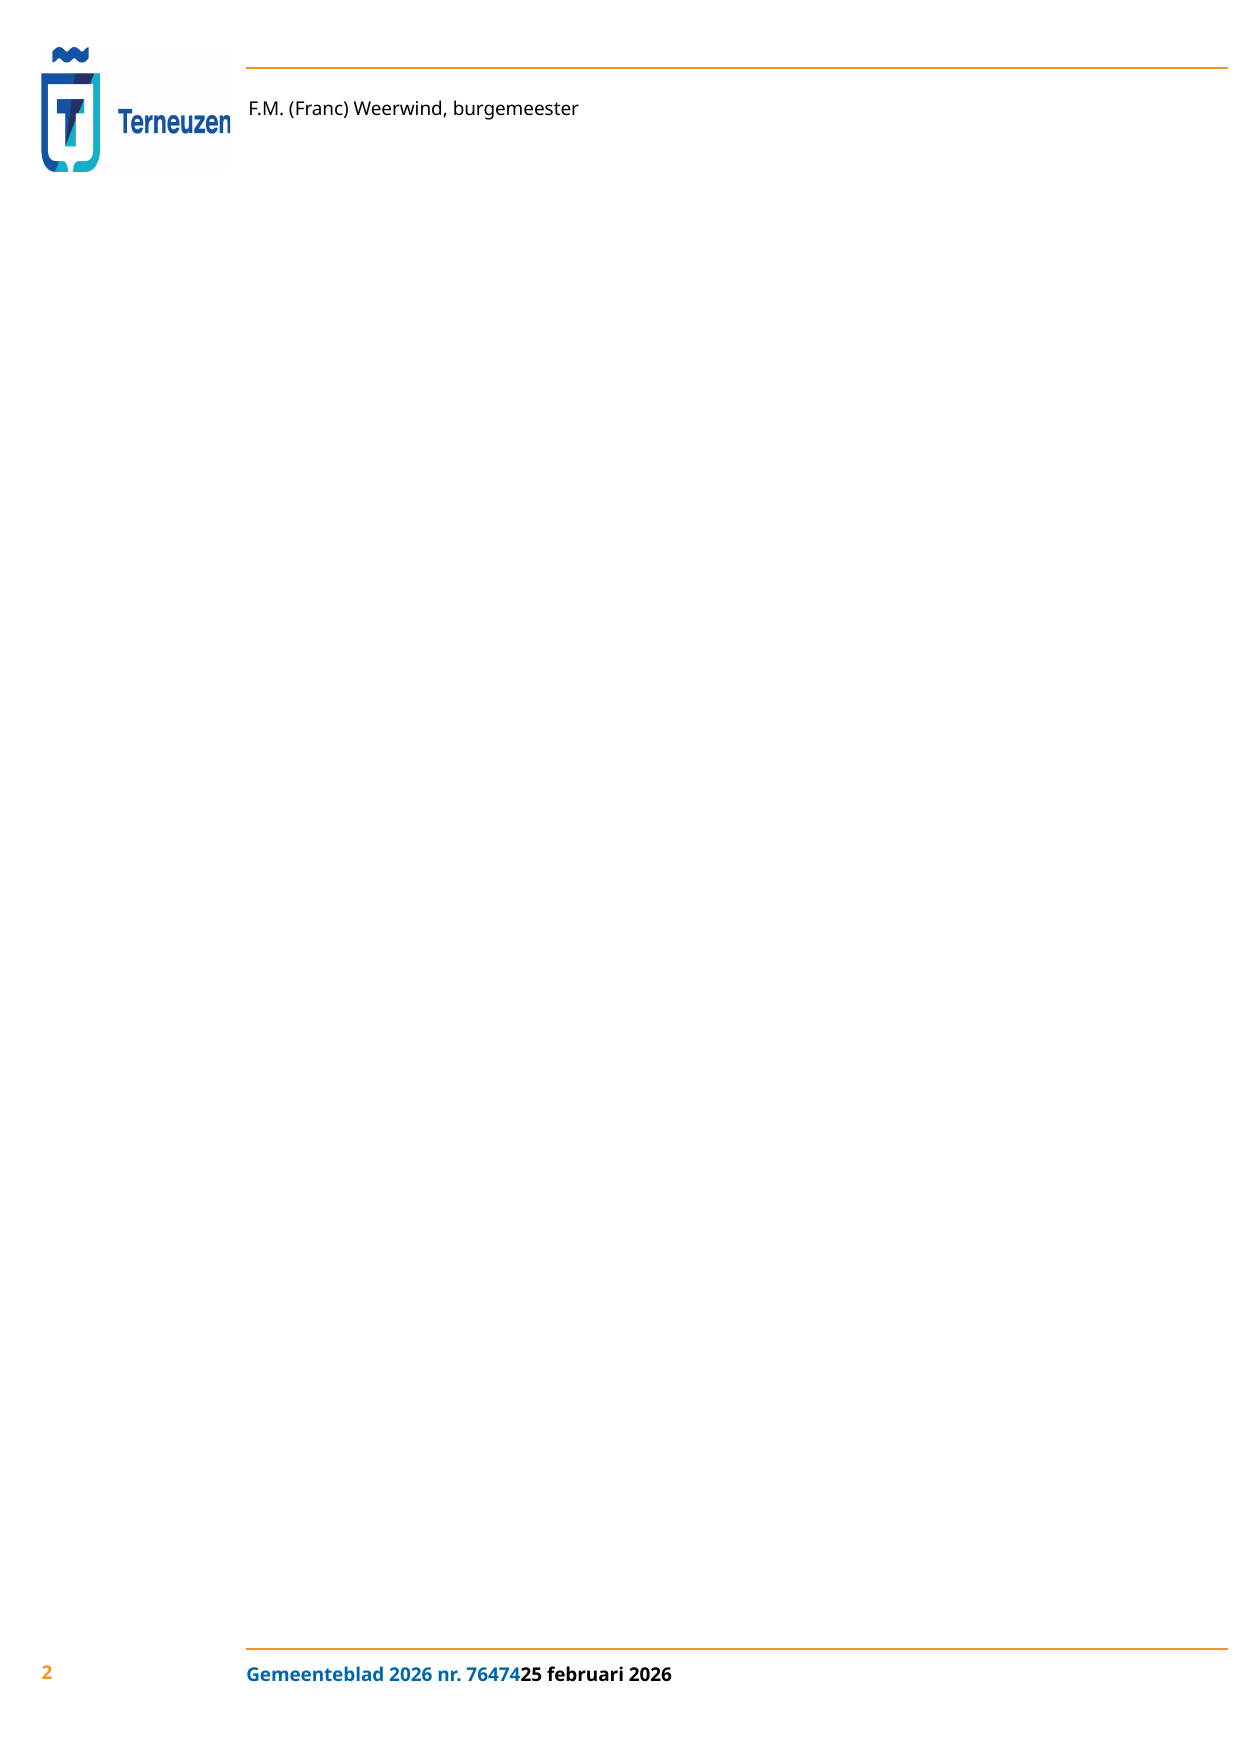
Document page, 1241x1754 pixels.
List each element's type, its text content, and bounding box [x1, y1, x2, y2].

picture [41, 47, 231, 172]
text F.M. (Franc) Weerwind, burgemeester [248, 95, 1152, 121]
